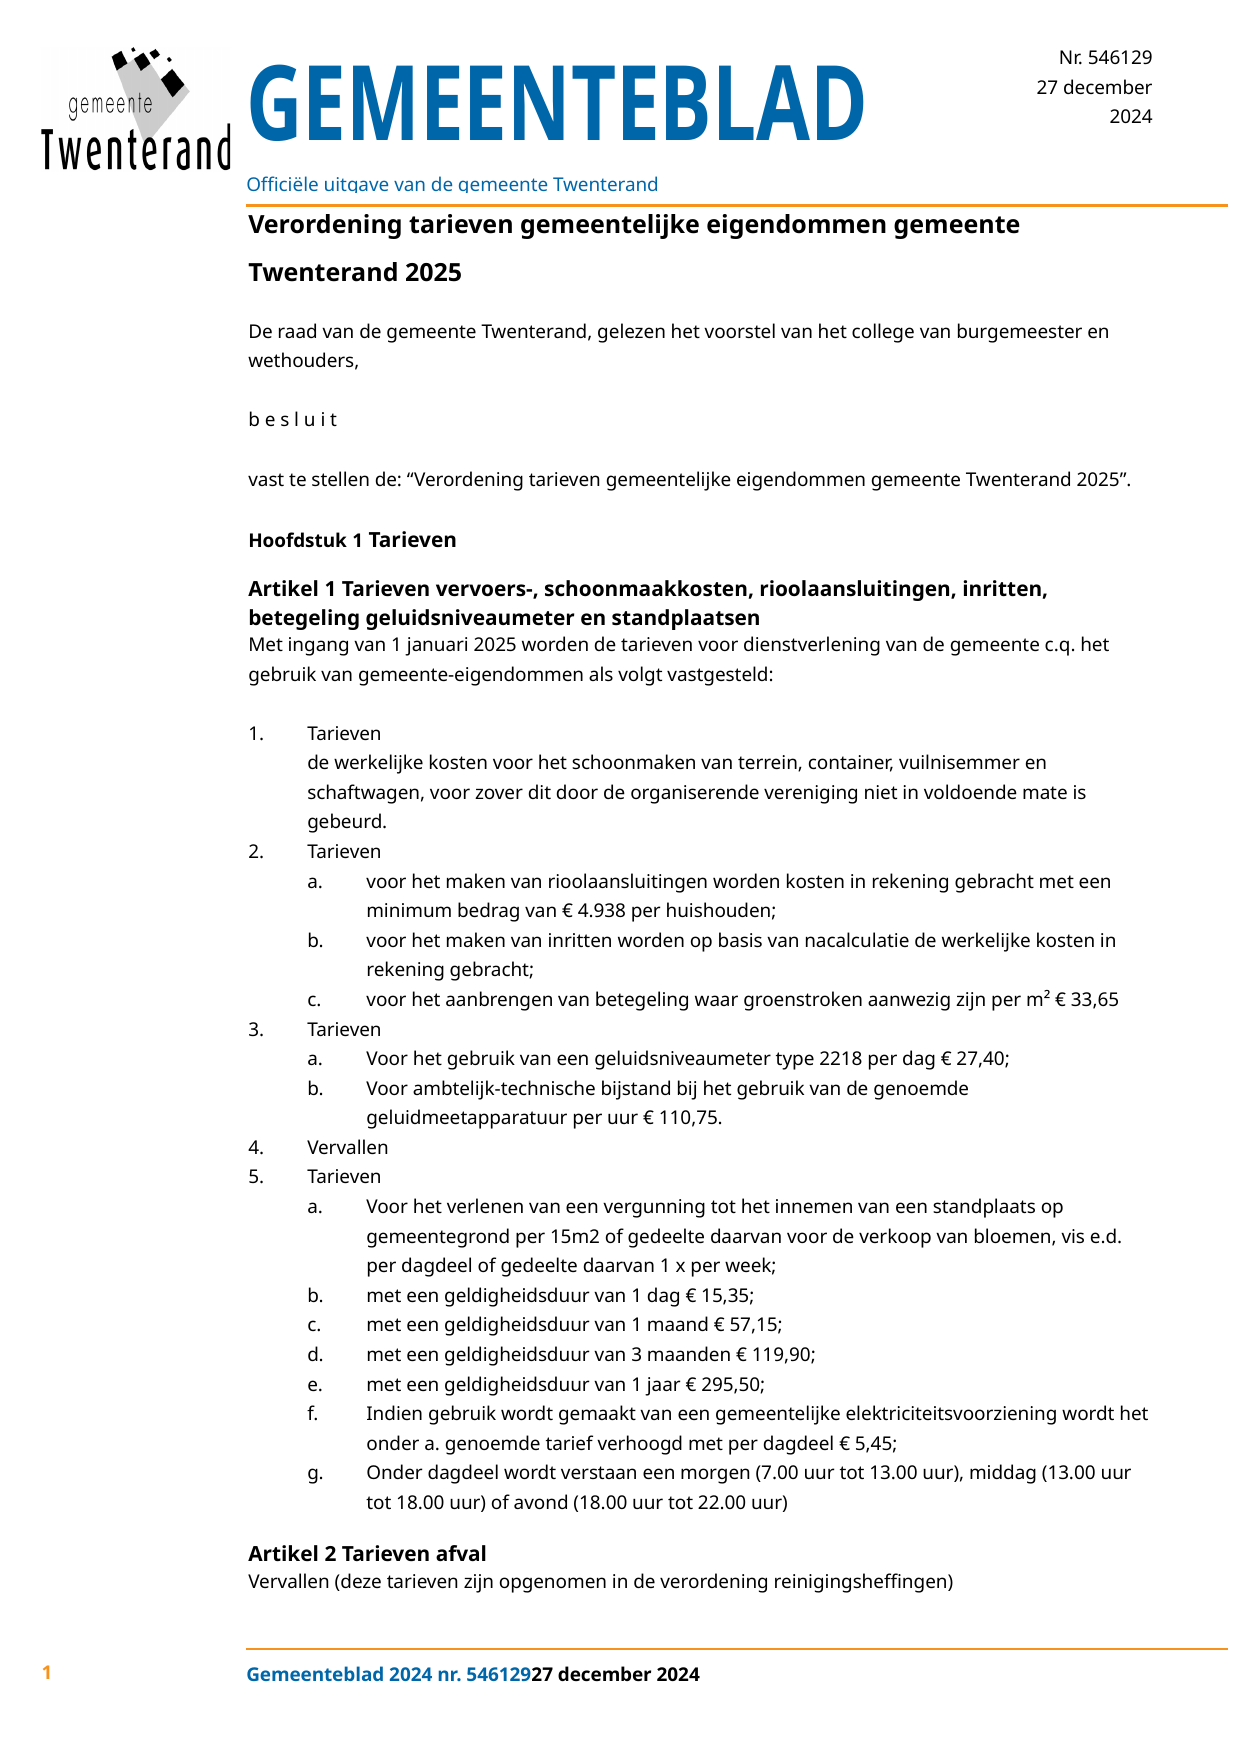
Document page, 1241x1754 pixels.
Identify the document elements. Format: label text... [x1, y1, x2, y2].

list de werkelijke kosten voor het schoonmaken van terrein, container, vuilnisemmer en schaftwagen, voor zover dit door de organiserende vereniging niet in voldoende mate is gebeurd. [248, 749, 1152, 834]
text Verordening tarieven gemeentelijke eigendommen gemeente Twenterand 2025 [248, 207, 1152, 288]
text b e s l u i t [248, 407, 1152, 432]
list met een geldigheidsduur van 1 jaar € 295,50; [307, 1371, 1152, 1396]
text vast te stellen de: “Verordening tarieven gemeentelijke eigendommen gemeente Twenterand 2025”. [248, 466, 1152, 492]
list voor het aanbrengen van betegeling waar groenstroken aanwezig zijn per m² € 33,65 [307, 986, 1152, 1012]
picture [41, 47, 231, 172]
text De raad van de gemeente Twenterand, gelezen het voorstel van het college van burgemeester en wethouders, [248, 318, 1152, 373]
list met een geldigheidsduur van 3 maanden € 119,90; [307, 1341, 1152, 1367]
list Tarieven [248, 838, 1152, 864]
list met een geldigheidsduur van 1 maand € 57,15; [307, 1312, 1152, 1337]
list Voor het gebruik van een geluidsniveaumeter type 2218 per dag € 27,40; [307, 1045, 1152, 1071]
list Tarieven [248, 1016, 1152, 1041]
list Voor ambtelijk-technische bijstand bij het gebruik van de genoemde geluidmeetapparatuur per uur € 110,75. [307, 1075, 1152, 1130]
list voor het maken van inritten worden op basis van nacalculatie de werkelijke kosten in rekening gebracht; [307, 927, 1152, 982]
text Artikel 2 Tarieven afval [248, 1539, 1152, 1568]
text Vervallen (deze tarieven zijn opgenomen in de verordening reinigingsheffingen) [248, 1568, 1152, 1594]
text Hoofdstuk 1 Tarieven [248, 525, 1152, 553]
list Vervallen [248, 1134, 1152, 1160]
list Indien gebruik wordt gemaakt van een gemeentelijke elektriciteitsvoorziening wordt het onder a. genoemde tarief verhoogd met per dagdeel € 5,45; [307, 1400, 1152, 1456]
text Artikel 1 Tarieven vervoers-, schoonmaakkosten, rioolaansluitingen, inritten, betegeling geluidsniveaumeter en standplaatsen [248, 574, 1152, 631]
list voor het maken van rioolaansluitingen worden kosten in rekening gebracht met een minimum bedrag van € 4.938 per huishouden; [307, 868, 1152, 923]
list Tarieven [248, 720, 1152, 746]
list Voor het verlenen van een vergunning tot het innemen van een standplaats op gemeentegrond per 15m2 of gedeelte daarvan voor de verkoop van bloemen, vis e.d. per dagdeel of gedeelte daarvan 1 x per week; [307, 1193, 1152, 1278]
list met een geldigheidsduur van 1 dag € 15,35; [307, 1282, 1152, 1308]
list Tarieven [248, 1164, 1152, 1189]
text Met ingang van 1 januari 2025 worden de tarieven voor dienstverlening van de gemeente c.q. het gebruik van gemeente-eigendommen als volgt vastgesteld: [248, 631, 1152, 686]
list Onder dagdeel wordt verstaan een morgen (7.00 uur tot 13.00 uur), middag (13.00 uur tot 18.00 uur) of avond (18.00 uur tot 22.00 uur) [307, 1459, 1152, 1515]
